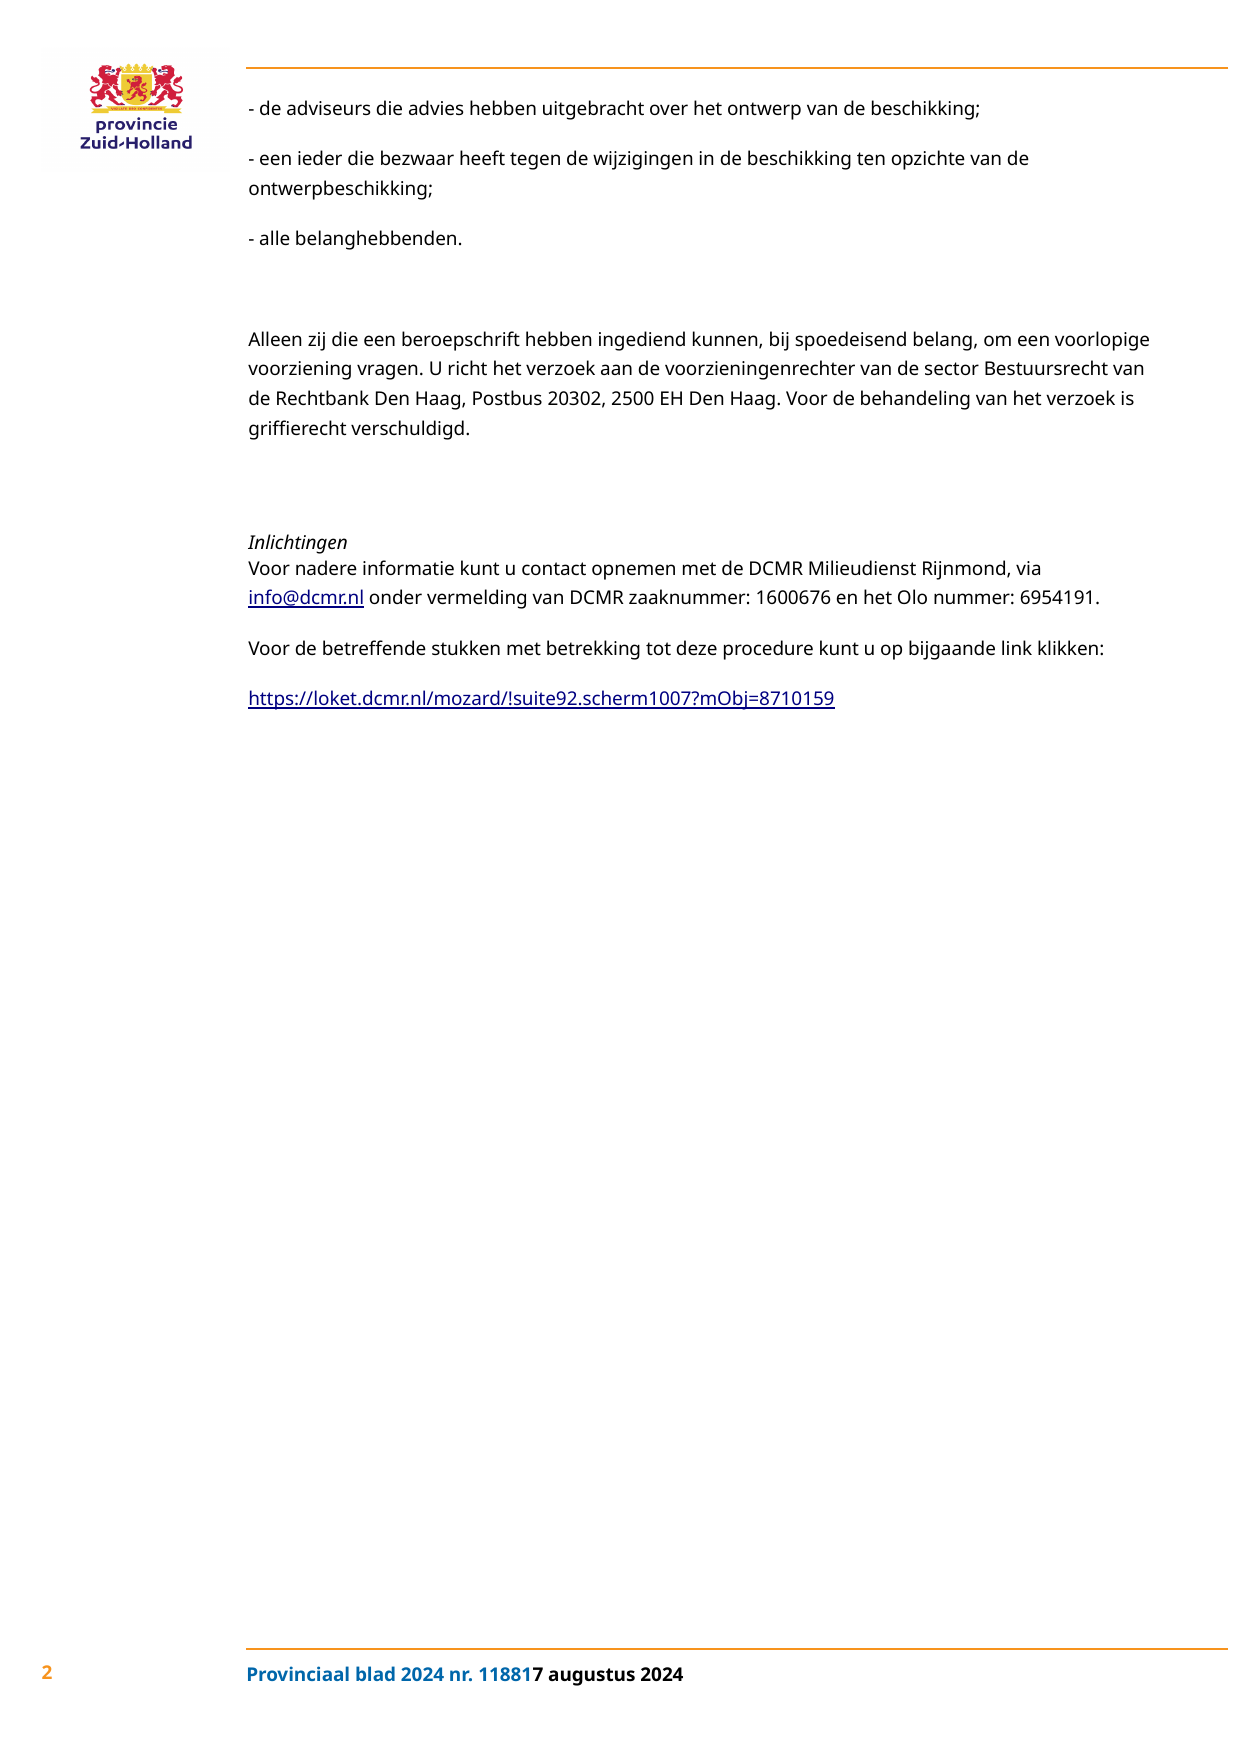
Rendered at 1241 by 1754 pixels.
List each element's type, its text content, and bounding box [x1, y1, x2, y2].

text - een ieder die bezwaar heeft tegen de wijzigingen in de beschikking ten opzichte van de ontwerpbeschikking; [248, 145, 1152, 201]
picture [41, 47, 231, 172]
text Voor nadere informatie kunt u contact opnemen met de DCMR Milieudienst Rijnmond, via info@dcmr.nl onder vermelding van DCMR zaaknummer: 1600676 en het Olo nummer: 6954191. [248, 555, 1152, 610]
text Voor de betreffende stukken met betrekking tot deze procedure kunt u op bijgaande link klikken: [248, 635, 1152, 661]
text https://loket.dcmr.nl/mozard/!suite92.scherm1007?mObj=8710159 [248, 685, 1152, 711]
text - de adviseurs die advies hebben uitgebracht over het ontwerp van de beschikking; [248, 95, 1152, 121]
text - alle belanghebbenden. [248, 225, 1152, 251]
text Inlichtingen [248, 529, 1152, 555]
text Alleen zij die een beroepschrift hebben ingediend kunnen, bij spoedeisend belang, om een voorlopige voorziening vragen. U richt het verzoek aan de voorzieningenrechter van de sector Bestuursrecht van de Rechtbank Den Haag, Postbus 20302, 2500 EH Den Haag. Voor de behandeling van het verzoek is griffierecht verschuldigd. [248, 326, 1152, 441]
